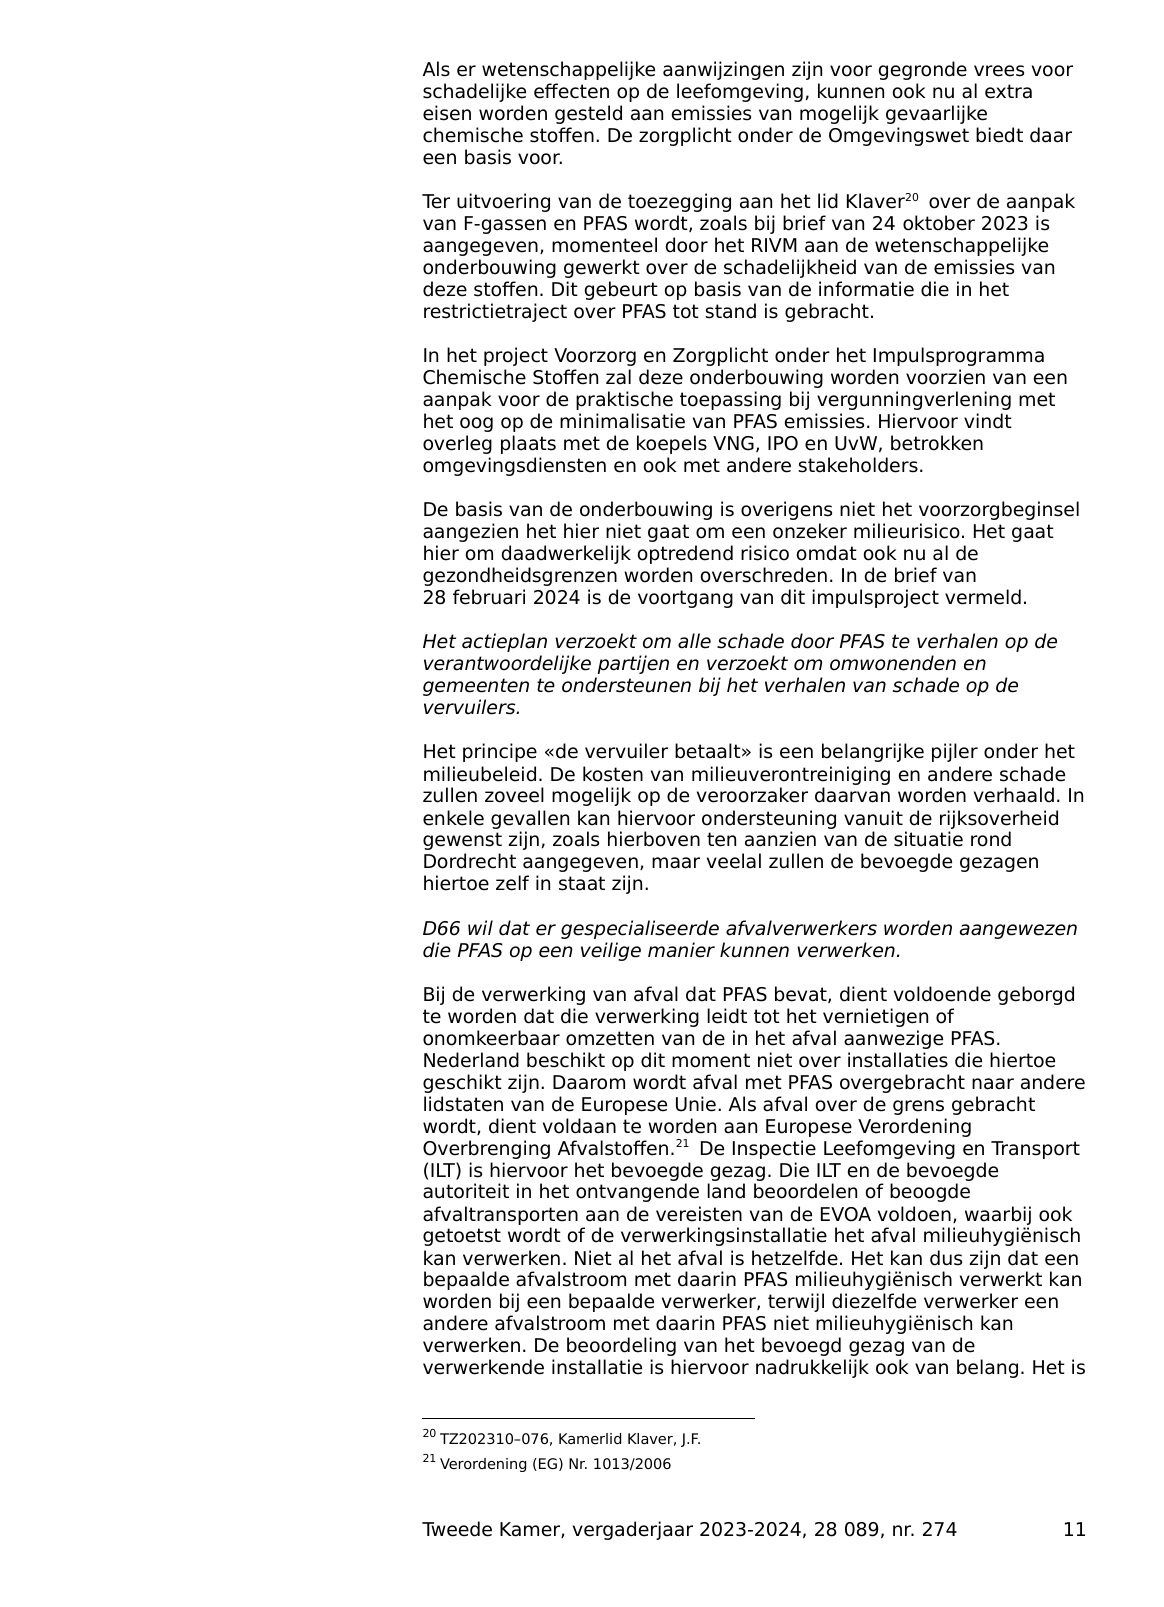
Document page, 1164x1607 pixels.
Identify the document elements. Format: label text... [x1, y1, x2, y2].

text Bij de verwerking van afval dat PFAS bevat, dient voldoende geborgd te worden dat die verwerking leidt tot het vernietigen of onomkeerbaar omzetten van de in het afval aanwezige PFAS. Nederland beschikt op dit moment niet over installaties die hiertoe geschikt zijn. Daarom wordt afval met PFAS overgebracht naar andere lidstaten van de Europese Unie. Als afval over de grens gebracht wordt, dient voldaan te worden aan Europese Verordening Overbrenging Afvalstoffen. De Inspectie Leefomgeving en Transport (ILT) is hiervoor het bevoegde gezag. Die ILT en de bevoegde autoriteit in het ontvangende land beoordelen of beoogde afvaltransporten aan de vereisten van de EVOA voldoen, waarbij ook getoetst wordt of de verwerkingsinstallatie het afval milieuhygiënisch kan verwerken. Niet al het afval is hetzelfde. Het kan dus zijn dat een bepaalde afvalstroom met daarin PFAS milieuhygiënisch verwerkt kan worden bij een bepaalde verwerker, terwijl diezelfde verwerker een andere afvalstroom met daarin PFAS niet milieuhygiënisch kan verwerken. De beoordeling van het bevoegd gezag van de verwerkende installatie is hiervoor nadrukkelijk ook van belang. Het is [422, 984, 1087, 1379]
text Het principe «de vervuiler betaalt» is een belangrijke pijler onder het milieubeleid. De kosten van milieuverontreiniging en andere schade zullen zoveel mogelijk op de veroorzaker daarvan worden verhaald. In enkele gevallen kan hiervoor ondersteuning vanuit de rijksoverheid gewenst zijn, zoals hierboven ten aanzien van de situatie rond Dordrecht aangegeven, maar veelal zullen de bevoegde gezagen hiertoe zelf in staat zijn. [422, 741, 1087, 895]
text Ter uitvoering van de toezegging aan het lid Klaver over de aanpak van F-gassen en PFAS wordt, zoals bij brief van 24 oktober 2023 is aangegeven, momenteel door het RIVM aan de wetenschappelijke onderbouwing gewerkt over de schadelijkheid van de emissies van deze stoffen. Dit gebeurt op basis van de informatie die in het restrictietraject over PFAS tot stand is gebracht. [422, 191, 1087, 323]
text De basis van de onderbouwing is overigens niet het voorzorgbeginsel aangezien het hier niet gaat om een onzeker milieurisico. Het gaat hier om daadwerkelijk optredend risico omdat ook nu al de gezondheidsgrenzen worden overschreden. In de brief van 28 februari 2024 is de voortgang van dit impulsproject vermeld. [422, 499, 1087, 609]
text Het actieplan verzoekt om alle schade door PFAS te verhalen op de verantwoordelijke partijen en verzoekt om omwonenden en gemeenten te ondersteunen bij het verhalen van schade op de vervuilers. [422, 631, 1087, 719]
text Als er wetenschappelijke aanwijzingen zijn voor gegronde vrees voor schadelijke effecten op de leefomgeving, kunnen ook nu al extra eisen worden gesteld aan emissies van mogelijk gevaarlijke chemische stoffen. De zorgplicht onder de Omgevingswet biedt daar een basis voor. [422, 59, 1087, 169]
text Verordening (EG) Nr. 1013/2006 [422, 1452, 1087, 1474]
text TZ202310–076, Kamerlid Klaver, J.F. [422, 1427, 1087, 1449]
text In het project Voorzorg en Zorgplicht onder het Impulsprogramma Chemische Stoffen zal deze onderbouwing worden voorzien van een aanpak voor de praktische toepassing bij vergunningverlening met het oog op de minimalisatie van PFAS emissies. Hiervoor vindt overleg plaats met de koepels VNG, IPO en UvW, betrokken omgevingsdiensten en ook met andere stakeholders. [422, 345, 1087, 477]
text D66 wil dat er gespecialiseerde afvalverwerkers worden aangewezen die PFAS op een veilige manier kunnen verwerken. [422, 917, 1087, 961]
